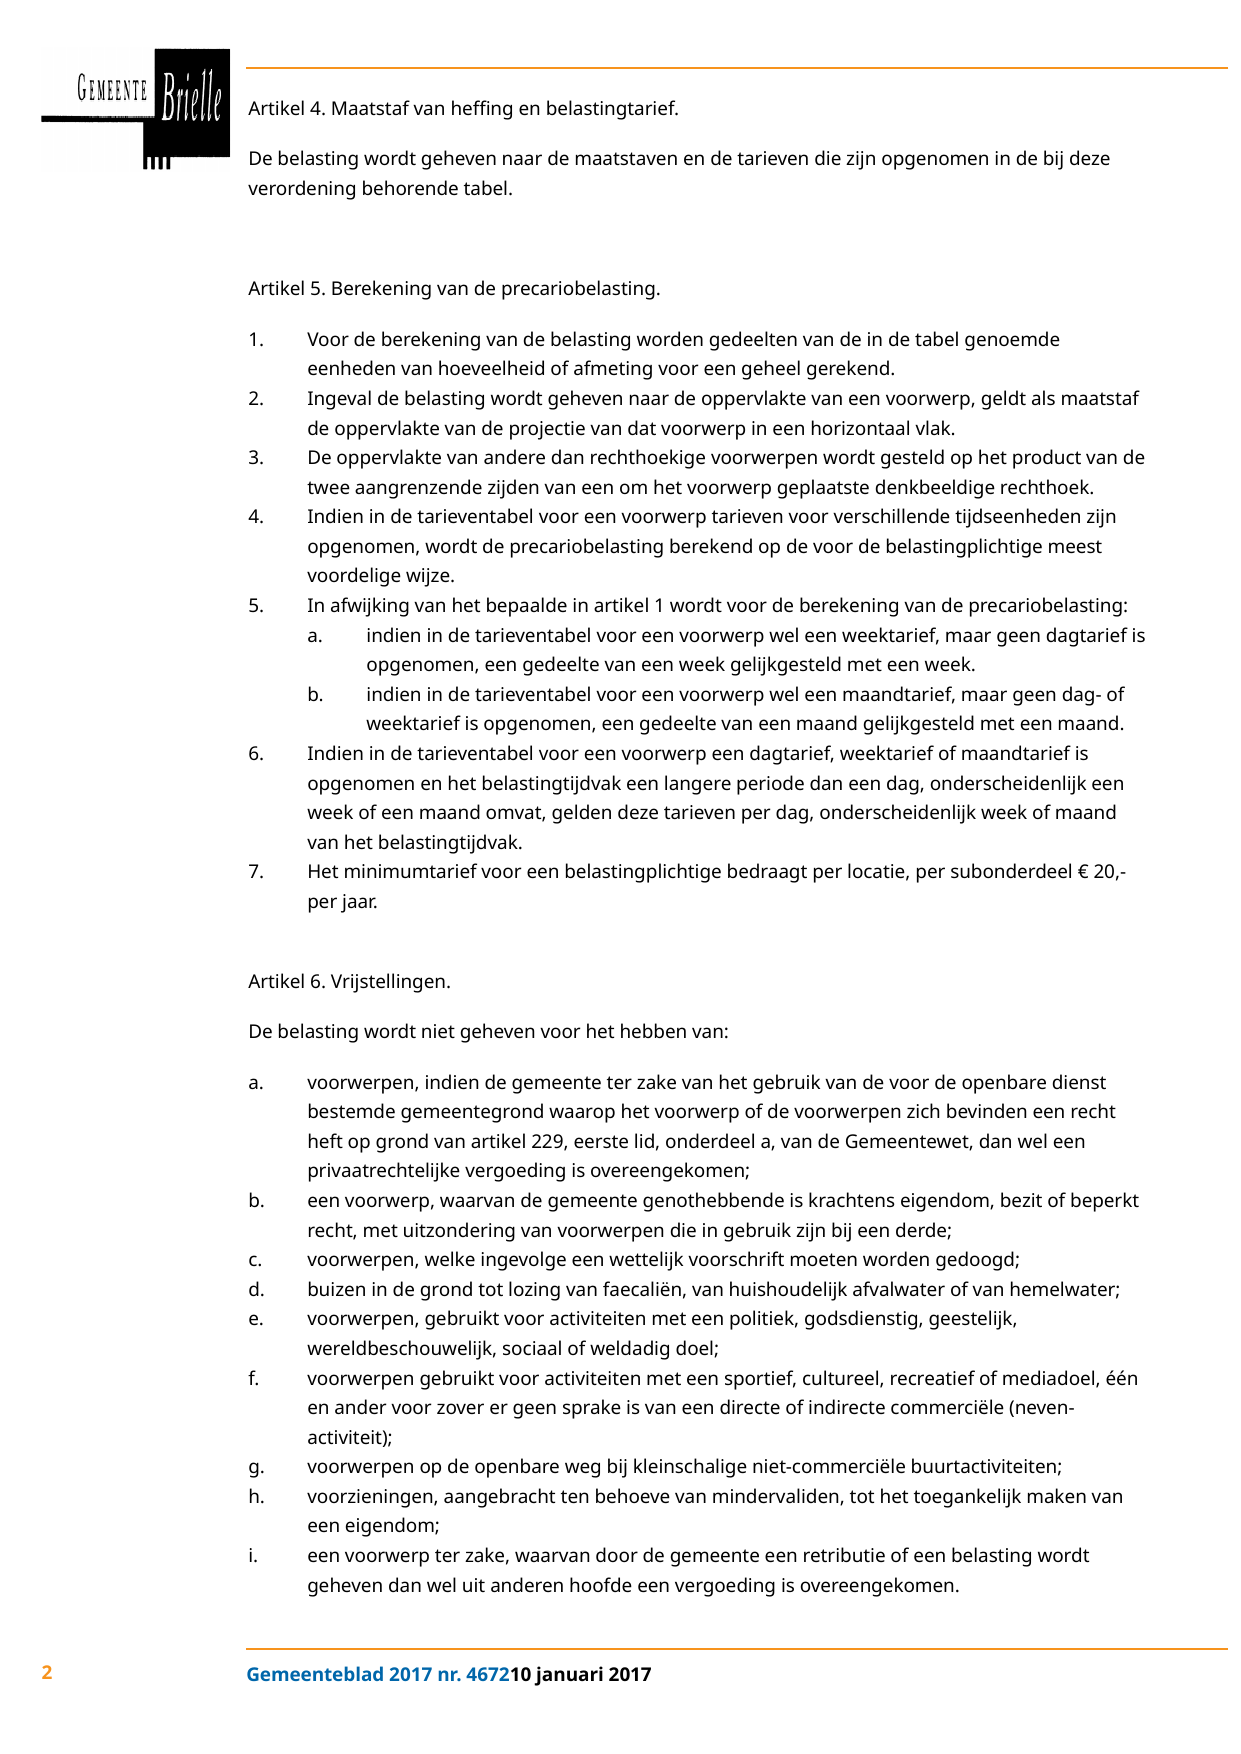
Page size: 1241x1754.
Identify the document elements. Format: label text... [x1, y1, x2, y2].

list Ingeval de belasting wordt geheven naar de oppervlakte van een voorwerp, geldt als maatstaf de oppervlakte van de projectie van dat voorwerp in een horizontaal vlak. [248, 385, 1152, 441]
list voorwerpen gebruikt voor activiteiten met een sportief, cultureel, recreatief of mediadoel, één en ander voor zover er geen sprake is van een directe of indirecte commerciële (neven-activiteit); [248, 1365, 1152, 1450]
list In afwijking van het bepaalde in artikel 1 wordt voor de berekening van de precariobelasting: [248, 592, 1152, 618]
list voorzieningen, aangebracht ten behoeve van mindervaliden, tot het toegankelijk maken van een eigendom; [248, 1483, 1152, 1538]
text De belasting wordt niet geheven voor het hebben van: [248, 1018, 1152, 1044]
list Voor de berekening van de belasting worden gedeelten van de in de tabel genoemde eenheden van hoeveelheid of afmeting voor een geheel gerekend. [248, 326, 1152, 381]
list voorwerpen, gebruikt voor activiteiten met een politiek, godsdienstig, geestelijk, wereldbeschouwelijk, sociaal of weldadig doel; [248, 1306, 1152, 1361]
list indien in de tarieventabel voor een voorwerp wel een weektarief, maar geen dagtarief is opgenomen, een gedeelte van een week gelijkgesteld met een week. [307, 622, 1152, 677]
list voorwerpen op de openbare weg bij kleinschalige niet-commerciële buurtactiviteiten; [248, 1453, 1152, 1479]
picture [41, 47, 231, 172]
list Indien in de tarieventabel voor een voorwerp tarieven voor verschillende tijdseenheden zijn opgenomen, wordt de precariobelasting berekend op de voor de belastingplichtige meest voordelige wijze. [248, 503, 1152, 588]
list indien in de tarieventabel voor een voorwerp wel een maandtarief, maar geen dag- of weektarief is opgenomen, een gedeelte van een maand gelijkgesteld met een maand. [307, 681, 1152, 736]
list voorwerpen, indien de gemeente ter zake van het gebruik van de voor de openbare dienst bestemde gemeentegrond waarop het voorwerp of de voorwerpen zich bevinden een recht heft op grond van artikel 229, eerste lid, onderdeel a, van de Gemeentewet, dan wel een privaatrechtelijke vergoeding is overeengekomen; [248, 1069, 1152, 1183]
list voorwerpen, welke ingevolge een wettelijk voorschrift moeten worden gedoogd; [248, 1246, 1152, 1272]
text De belasting wordt geheven naar de maatstaven en de tarieven die zijn opgenomen in de bij deze verordening behorende tabel. [248, 145, 1152, 201]
text Artikel 6. Vrijstellingen. [248, 968, 1152, 994]
list De oppervlakte van andere dan rechthoekige voorwerpen wordt gesteld op het product van de twee aangrenzende zijden van een om het voorwerp geplaatste denkbeeldige rechthoek. [248, 444, 1152, 500]
list Het minimumtarief voor een belastingplichtige bedraagt per locatie, per subonderdeel € 20,- per jaar. [248, 858, 1152, 914]
list een voorwerp, waarvan de gemeente genothebbende is krachtens eigendom, bezit of beperkt recht, met uitzondering van voorwerpen die in gebruik zijn bij een derde; [248, 1187, 1152, 1243]
list buizen in de grond tot lozing van faecaliën, van huishoudelijk afvalwater of van hemelwater; [248, 1276, 1152, 1302]
text Artikel 5. Berekening van de precariobelasting. [248, 276, 1152, 301]
text Artikel 4. Maatstaf van heffing en belastingtarief. [248, 95, 1152, 121]
list een voorwerp ter zake, waarvan door de gemeente een retributie of een belasting wordt geheven dan wel uit anderen hoofde een vergoeding is overeengekomen. [248, 1542, 1152, 1598]
list Indien in de tarieventabel voor een voorwerp een dagtarief, weektarief of maandtarief is opgenomen en het belastingtijdvak een langere periode dan een dag, onderscheidenlijk een week of een maand omvat, gelden deze tarieven per dag, onderscheidenlijk week of maand van het belastingtijdvak. [248, 740, 1152, 855]
